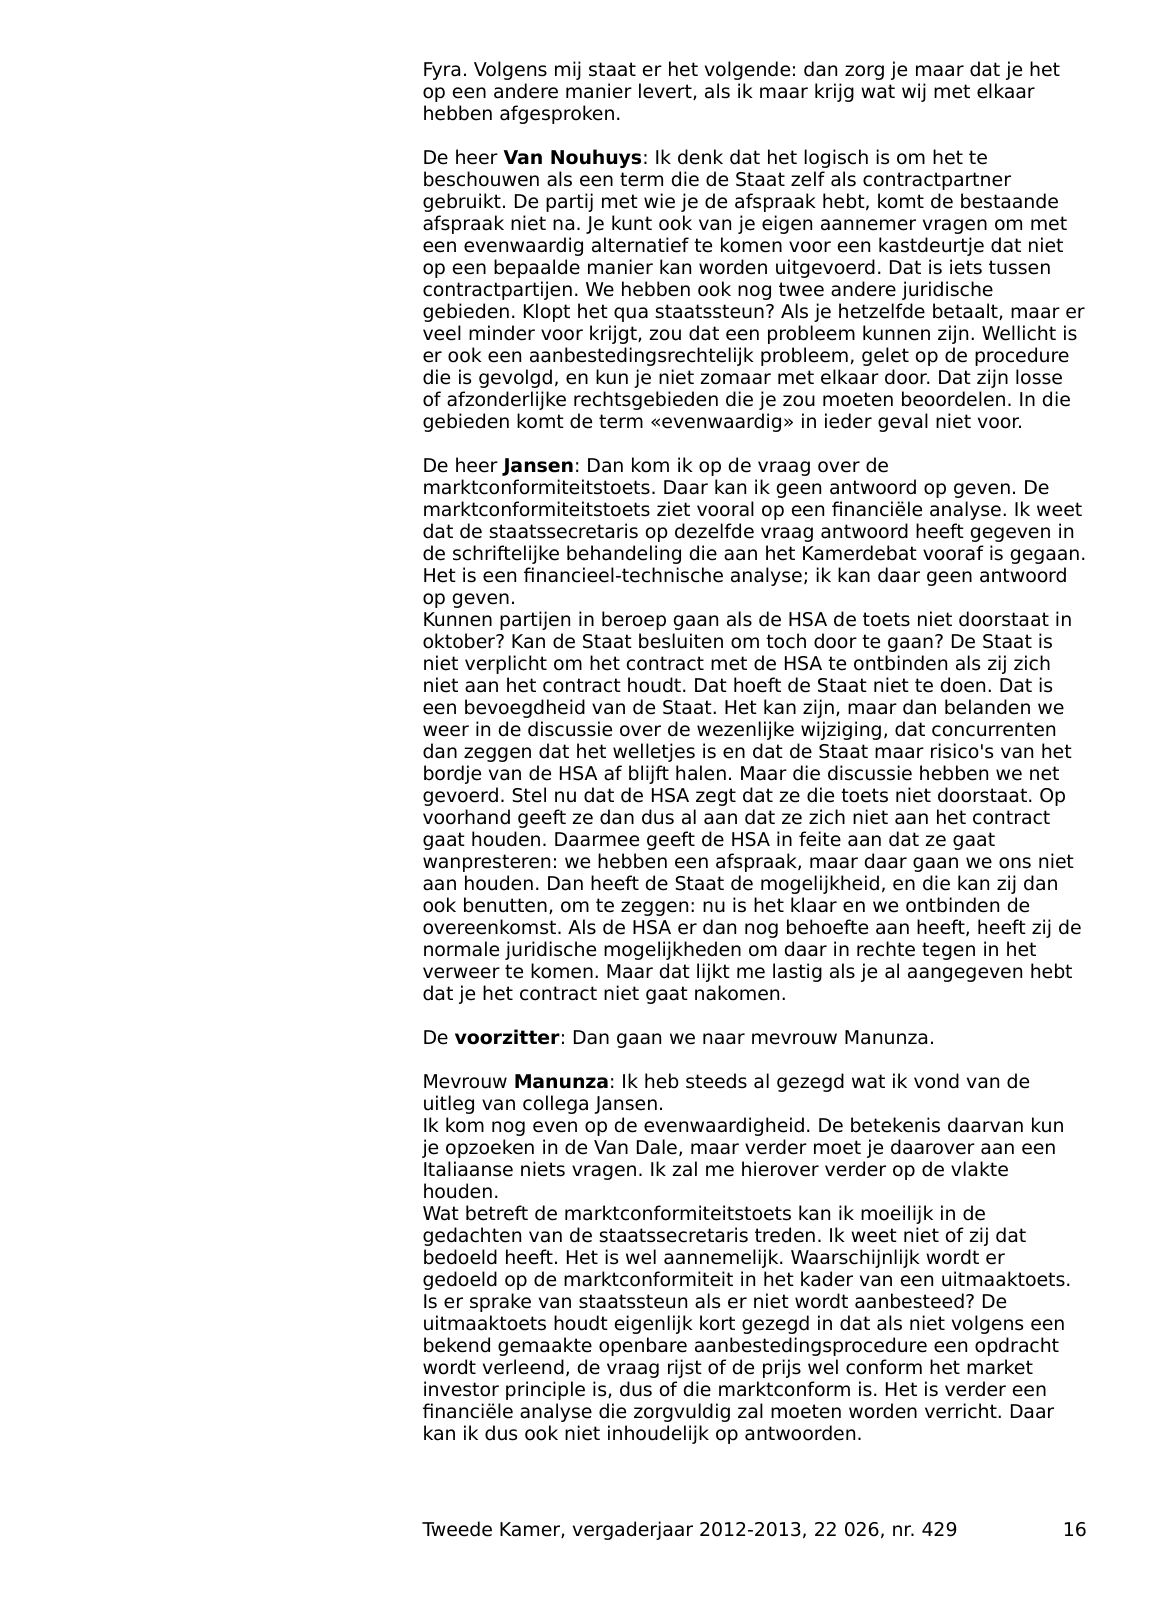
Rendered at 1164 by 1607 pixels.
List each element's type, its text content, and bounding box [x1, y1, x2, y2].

text Mevrouw Manunza: Ik heb steeds al gezegd wat ik vond van de uitleg van collega Jansen. [422, 1071, 1087, 1115]
text De heer Van Nouhuys: Ik denk dat het logisch is om het te beschouwen als een term die de Staat zelf als contractpartner gebruikt. De partij met wie je de afspraak hebt, komt de bestaande afspraak niet na. Je kunt ook van je eigen aannemer vragen om met een evenwaardig alternatief te komen voor een kastdeurtje dat niet op een bepaalde manier kan worden uitgevoerd. Dat is iets tussen contractpartijen. We hebben ook nog twee andere juridische gebieden. Klopt het qua staatssteun? Als je hetzelfde betaalt, maar er veel minder voor krijgt, zou dat een probleem kunnen zijn. Wellicht is er ook een aanbestedingsrechtelijk probleem, gelet op de procedure die is gevolgd, en kun je niet zomaar met elkaar door. Dat zijn losse of afzonderlijke rechtsgebieden die je zou moeten beoordelen. In die gebieden komt de term «evenwaardig» in ieder geval niet voor. [422, 147, 1087, 433]
text Fyra. Volgens mij staat er het volgende: dan zorg je maar dat je het op een andere manier levert, als ik maar krijg wat wij met elkaar hebben afgesproken. [422, 59, 1087, 125]
text Wat betreft de marktconformiteitstoets kan ik moeilijk in de gedachten van de staatssecretaris treden. Ik weet niet of zij dat bedoeld heeft. Het is wel aannemelijk. Waarschijnlijk wordt er gedoeld op de marktconformiteit in het kader van een uitmaaktoets. Is er sprake van staatssteun als er niet wordt aanbesteed? De uitmaaktoets houdt eigenlijk kort gezegd in dat als niet volgens een bekend gemaakte openbare aanbestedingsprocedure een opdracht wordt verleend, de vraag rijst of de prijs wel conform het market investor principle is, dus of die marktconform is. Het is verder een financiële analyse die zorgvuldig zal moeten worden verricht. Daar kan ik dus ook niet inhoudelijk op antwoorden. [422, 1203, 1087, 1444]
text De voorzitter: Dan gaan we naar mevrouw Manunza. [422, 1027, 1087, 1049]
text Ik kom nog even op de evenwaardigheid. De betekenis daarvan kun je opzoeken in de Van Dale, maar verder moet je daarover aan een Italiaanse niets vragen. Ik zal me hierover verder op de vlakte houden. [422, 1115, 1087, 1203]
text Kunnen partijen in beroep gaan als de HSA de toets niet doorstaat in oktober? Kan de Staat besluiten om toch door te gaan? De Staat is niet verplicht om het contract met de HSA te ontbinden als zij zich niet aan het contract houdt. Dat hoeft de Staat niet te doen. Dat is een bevoegdheid van de Staat. Het kan zijn, maar dan belanden we weer in de discussie over de wezenlijke wijziging, dat concurrenten dan zeggen dat het welletjes is en dat de Staat maar risico's van het bordje van de HSA af blijft halen. Maar die discussie hebben we net gevoerd. Stel nu dat de HSA zegt dat ze die toets niet doorstaat. Op voorhand geeft ze dan dus al aan dat ze zich niet aan het contract gaat houden. Daarmee geeft de HSA in feite aan dat ze gaat wanpresteren: we hebben een afspraak, maar daar gaan we ons niet aan houden. Dan heeft de Staat de mogelijkheid, en die kan zij dan ook benutten, om te zeggen: nu is het klaar en we ontbinden de overeenkomst. Als de HSA er dan nog behoefte aan heeft, heeft zij de normale juridische mogelijkheden om daar in rechte tegen in het verweer te komen. Maar dat lijkt me lastig als je al aangegeven hebt dat je het contract niet gaat nakomen. [422, 609, 1087, 1004]
text De heer Jansen: Dan kom ik op de vraag over de marktconformiteitstoets. Daar kan ik geen antwoord op geven. De marktconformiteitstoets ziet vooral op een financiële analyse. Ik weet dat de staatssecretaris op dezelfde vraag antwoord heeft gegeven in de schriftelijke behandeling die aan het Kamerdebat vooraf is gegaan. Het is een financieel-technische analyse; ik kan daar geen antwoord op geven. [422, 455, 1087, 609]
